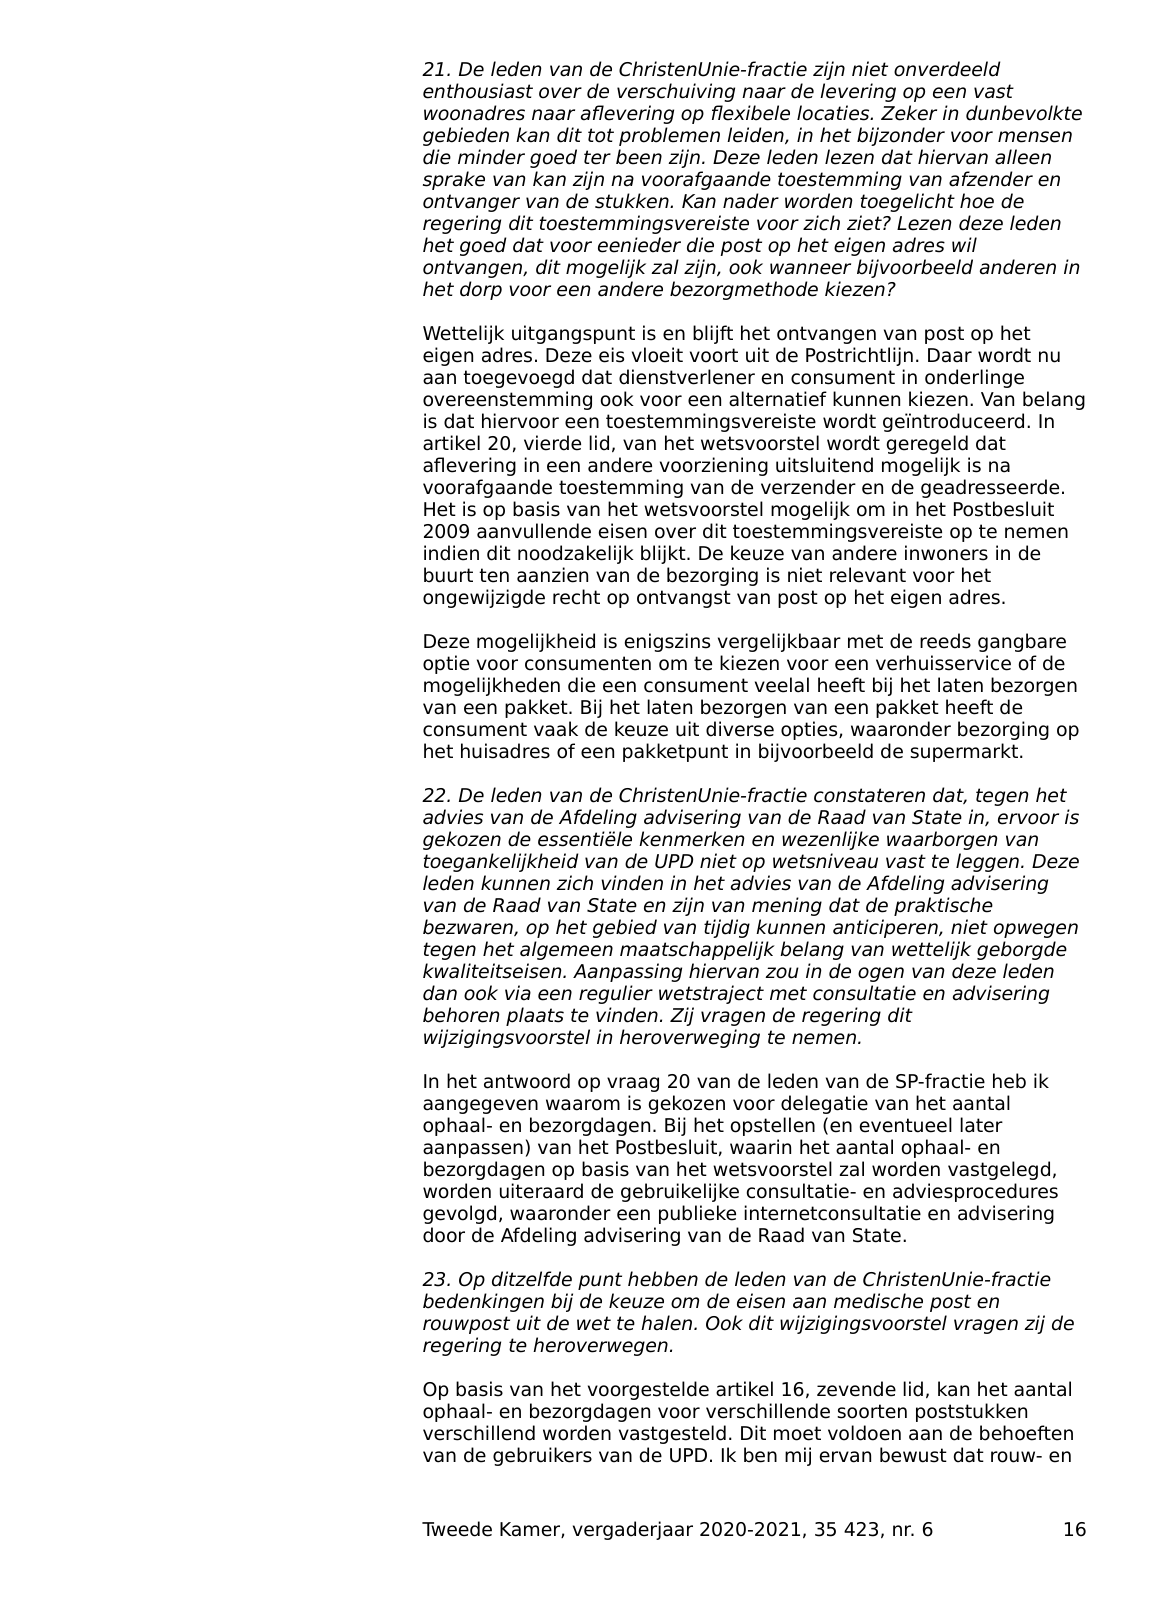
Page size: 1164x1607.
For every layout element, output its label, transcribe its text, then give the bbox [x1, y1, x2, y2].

text Deze mogelijkheid is enigszins vergelijkbaar met de reeds gangbare optie voor consumenten om te kiezen voor een verhuisservice of de mogelijkheden die een consument veelal heeft bij het laten bezorgen van een pakket. Bij het laten bezorgen van een pakket heeft de consument vaak de keuze uit diverse opties, waaronder bezorging op het huisadres of een pakketpunt in bijvoorbeeld de supermarkt. [422, 631, 1087, 763]
text 21. De leden van de ChristenUnie-fractie zijn niet onverdeeld enthousiast over de verschuiving naar de levering op een vast woonadres naar aflevering op flexibele locaties. Zeker in dunbevolkte gebieden kan dit tot problemen leiden, in het bijzonder voor mensen die minder goed ter been zijn. Deze leden lezen dat hiervan alleen sprake van kan zijn na voorafgaande toestemming van afzender en ontvanger van de stukken. Kan nader worden toegelicht hoe de regering dit toestemmingsvereiste voor zich ziet? Lezen deze leden het goed dat voor eenieder die post op het eigen adres wil ontvangen, dit mogelijk zal zijn, ook wanneer bijvoorbeeld anderen in het dorp voor een andere bezorgmethode kiezen? [422, 59, 1087, 301]
text Wettelijk uitgangspunt is en blijft het ontvangen van post op het eigen adres. Deze eis vloeit voort uit de Postrichtlijn. Daar wordt nu aan toegevoegd dat dienstverlener en consument in onderlinge overeenstemming ook voor een alternatief kunnen kiezen. Van belang is dat hiervoor een toestemmingsvereiste wordt geïntroduceerd. In artikel 20, vierde lid, van het wetsvoorstel wordt geregeld dat aflevering in een andere voorziening uitsluitend mogelijk is na voorafgaande toestemming van de verzender en de geadresseerde. Het is op basis van het wetsvoorstel mogelijk om in het Postbesluit 2009 aanvullende eisen over dit toestemmingsvereiste op te nemen indien dit noodzakelijk blijkt. De keuze van andere inwoners in de buurt ten aanzien van de bezorging is niet relevant voor het ongewijzigde recht op ontvangst van post op het eigen adres. [422, 323, 1087, 609]
text Op basis van het voorgestelde artikel 16, zevende lid, kan het aantal ophaal- en bezorgdagen voor verschillende soorten poststukken verschillend worden vastgesteld. Dit moet voldoen aan de behoeften van de gebruikers van de UPD. Ik ben mij ervan bewust dat rouw- en [422, 1379, 1087, 1467]
text 22. De leden van de ChristenUnie-fractie constateren dat, tegen het advies van de Afdeling advisering van de Raad van State in, ervoor is gekozen de essentiële kenmerken en wezenlijke waarborgen van toegankelijkheid van de UPD niet op wetsniveau vast te leggen. Deze leden kunnen zich vinden in het advies van de Afdeling advisering van de Raad van State en zijn van mening dat de praktische bezwaren, op het gebied van tijdig kunnen anticiperen, niet opwegen tegen het algemeen maatschappelijk belang van wettelijk geborgde kwaliteitseisen. Aanpassing hiervan zou in de ogen van deze leden dan ook via een regulier wetstraject met consultatie en advisering behoren plaats te vinden. Zij vragen de regering dit wijzigingsvoorstel in heroverweging te nemen. [422, 785, 1087, 1049]
text 23. Op ditzelfde punt hebben de leden van de ChristenUnie-fractie bedenkingen bij de keuze om de eisen aan medische post en rouwpost uit de wet te halen. Ook dit wijzigingsvoorstel vragen zij de regering te heroverwegen. [422, 1269, 1087, 1357]
text In het antwoord op vraag 20 van de leden van de SP-fractie heb ik aangegeven waarom is gekozen voor delegatie van het aantal ophaal- en bezorgdagen. Bij het opstellen (en eventueel later aanpassen) van het Postbesluit, waarin het aantal ophaal- en bezorgdagen op basis van het wetsvoorstel zal worden vastgelegd, worden uiteraard de gebruikelijke consultatie- en adviesprocedures gevolgd, waaronder een publieke internetconsultatie en advisering door de Afdeling advisering van de Raad van State. [422, 1071, 1087, 1247]
